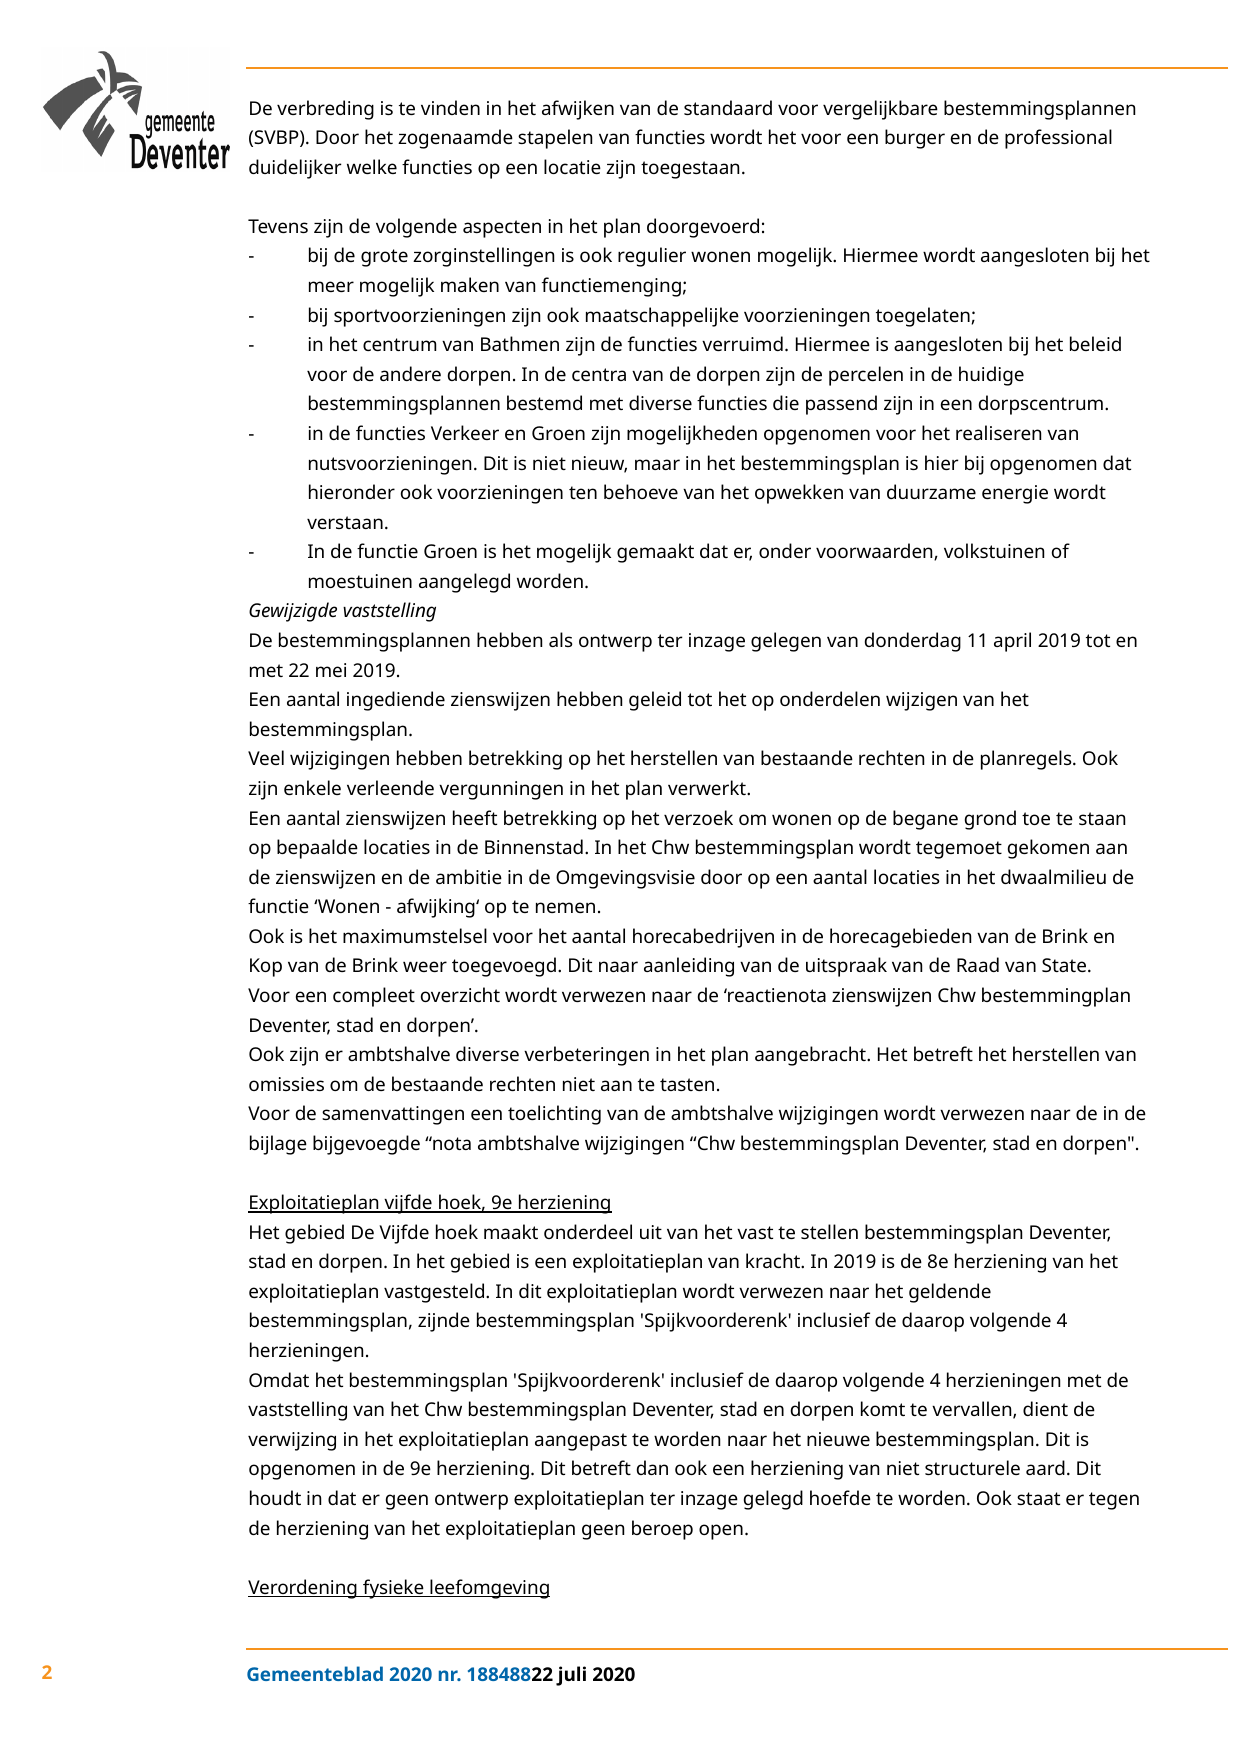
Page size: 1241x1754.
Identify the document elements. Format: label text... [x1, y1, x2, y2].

text Een aantal ingediende zienswijzen hebben geleid tot het op onderdelen wijzigen van het bestemmingsplan. [248, 686, 1152, 742]
text Voor de samenvattingen een toelichting van de ambtshalve wijzigingen wordt verwezen naar de in de bijlage bijgevoegde “nota ambtshalve wijzigingen “Chw bestemmingsplan Deventer, stad en dorpen". [248, 1101, 1152, 1156]
text Ook is het maximumstelsel voor het aantal horecabedrijven in de horecagebieden van de Brink en Kop van de Brink weer toegevoegd. Dit naar aanleiding van de uitspraak van de Raad van State. [248, 923, 1152, 978]
list in het centrum van Bathmen zijn de functies verruimd. Hiermee is aangesloten bij het beleid voor de andere dorpen. In de centra van de dorpen zijn de percelen in de huidige bestemmingsplannen bestemd met diverse functies die passend zijn in een dorpscentrum. [248, 331, 1152, 416]
text Verordening fysieke leefomgeving [248, 1574, 1152, 1600]
text Gewijzigde vaststelling [248, 598, 1152, 623]
picture [41, 47, 231, 172]
list bij sportvoorzieningen zijn ook maatschappelijke voorzieningen toegelaten; [248, 302, 1152, 328]
text Veel wijzigingen hebben betrekking op het herstellen van bestaande rechten in de planregels. Ook zijn enkele verleende vergunningen in het plan verwerkt. [248, 746, 1152, 801]
text Een aantal zienswijzen heeft betrekking op het verzoek om wonen op de begane grond toe te staan op bepaalde locaties in de Binnenstad. In het Chw bestemmingsplan wordt tegemoet gekomen aan de zienswijzen en de ambitie in de Omgevingsvisie door op een aantal locaties in het dwaalmilieu de functie ‘Wonen - afwijking‘ op te nemen. [248, 805, 1152, 919]
list bij de grote zorginstellingen is ook regulier wonen mogelijk. Hiermee wordt aangesloten bij het meer mogelijk maken van functiemenging; [248, 243, 1152, 298]
text Tevens zijn de volgende aspecten in het plan doorgevoerd: [248, 213, 1152, 239]
text Omdat het bestemmingsplan 'Spijkvoorderenk' inclusief de daarop volgende 4 herzieningen met de vaststelling van het Chw bestemmingsplan Deventer, stad en dorpen komt te vervallen, dient de verwijzing in het exploitatieplan aangepast te worden naar het nieuwe bestemmingsplan. Dit is opgenomen in de 9e herziening. Dit betreft dan ook een herziening van niet structurele aard. Dit houdt in dat er geen ontwerp exploitatieplan ter inzage gelegd hoefde te worden. Ook staat er tegen de herziening van het exploitatieplan geen beroep open. [248, 1367, 1152, 1541]
text Exploitatieplan vijfde hoek, 9e herziening [248, 1189, 1152, 1215]
list in de functies Verkeer en Groen zijn mogelijkheden opgenomen voor het realiseren van nutsvoorzieningen. Dit is niet nieuw, maar in het bestemmingsplan is hier bij opgenomen dat hieronder ook voorzieningen ten behoeve van het opwekken van duurzame energie wordt verstaan. [248, 420, 1152, 535]
text De bestemmingsplannen hebben als ontwerp ter inzage gelegen van donderdag 11 april 2019 tot en met 22 mei 2019. [248, 627, 1152, 683]
text Voor een compleet overzicht wordt verwezen naar de ‘reactienota zienswijzen Chw bestemmingplan Deventer, stad en dorpen’. [248, 982, 1152, 1038]
text Het gebied De Vijfde hoek maakt onderdeel uit van het vast te stellen bestemmingsplan Deventer, stad en dorpen. In het gebied is een exploitatieplan van kracht. In 2019 is de 8e herziening van het exploitatieplan vastgesteld. In dit exploitatieplan wordt verwezen naar het geldende bestemmingsplan, zijnde bestemmingsplan 'Spijkvoorderenk' inclusief de daarop volgende 4 herzieningen. [248, 1219, 1152, 1363]
list In de functie Groen is het mogelijk gemaakt dat er, onder voorwaarden, volkstuinen of moestuinen aangelegd worden. [248, 538, 1152, 594]
text Ook zijn er ambtshalve diverse verbeteringen in het plan aangebracht. Het betreft het herstellen van omissies om de bestaande rechten niet aan te tasten. [248, 1041, 1152, 1097]
text De verbreding is te vinden in het afwijken van de standaard voor vergelijkbare bestemmingsplannen (SVBP). Door het zogenaamde stapelen van functies wordt het voor een burger en de professional duidelijker welke functies op een locatie zijn toegestaan. [248, 95, 1152, 180]
